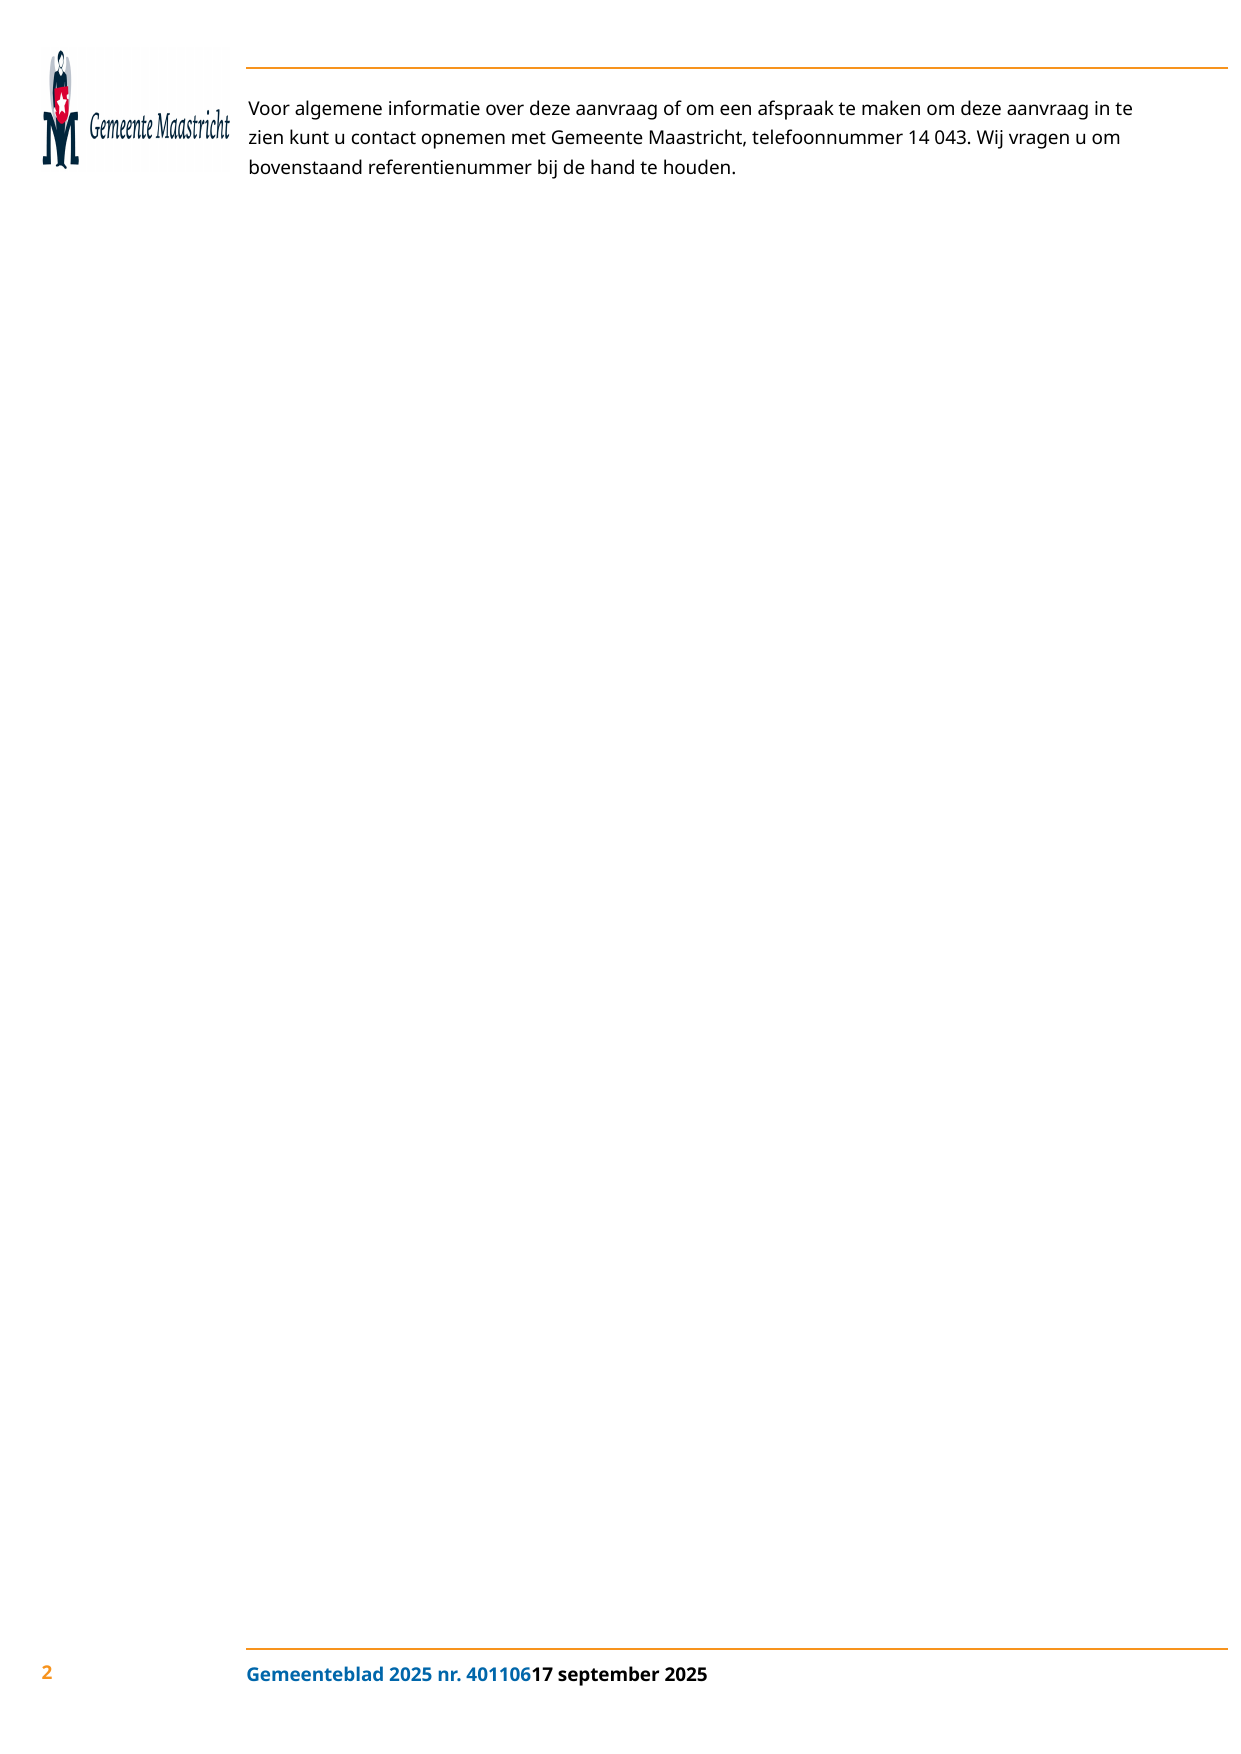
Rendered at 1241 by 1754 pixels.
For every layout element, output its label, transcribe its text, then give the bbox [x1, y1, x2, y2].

picture [41, 47, 231, 172]
text Voor algemene informatie over deze aanvraag of om een afspraak te maken om deze aanvraag in te zien kunt u contact opnemen met Gemeente Maastricht, telefoonnummer 14 043. Wij vragen u om bovenstaand referentienummer bij de hand te houden. [248, 95, 1152, 180]
